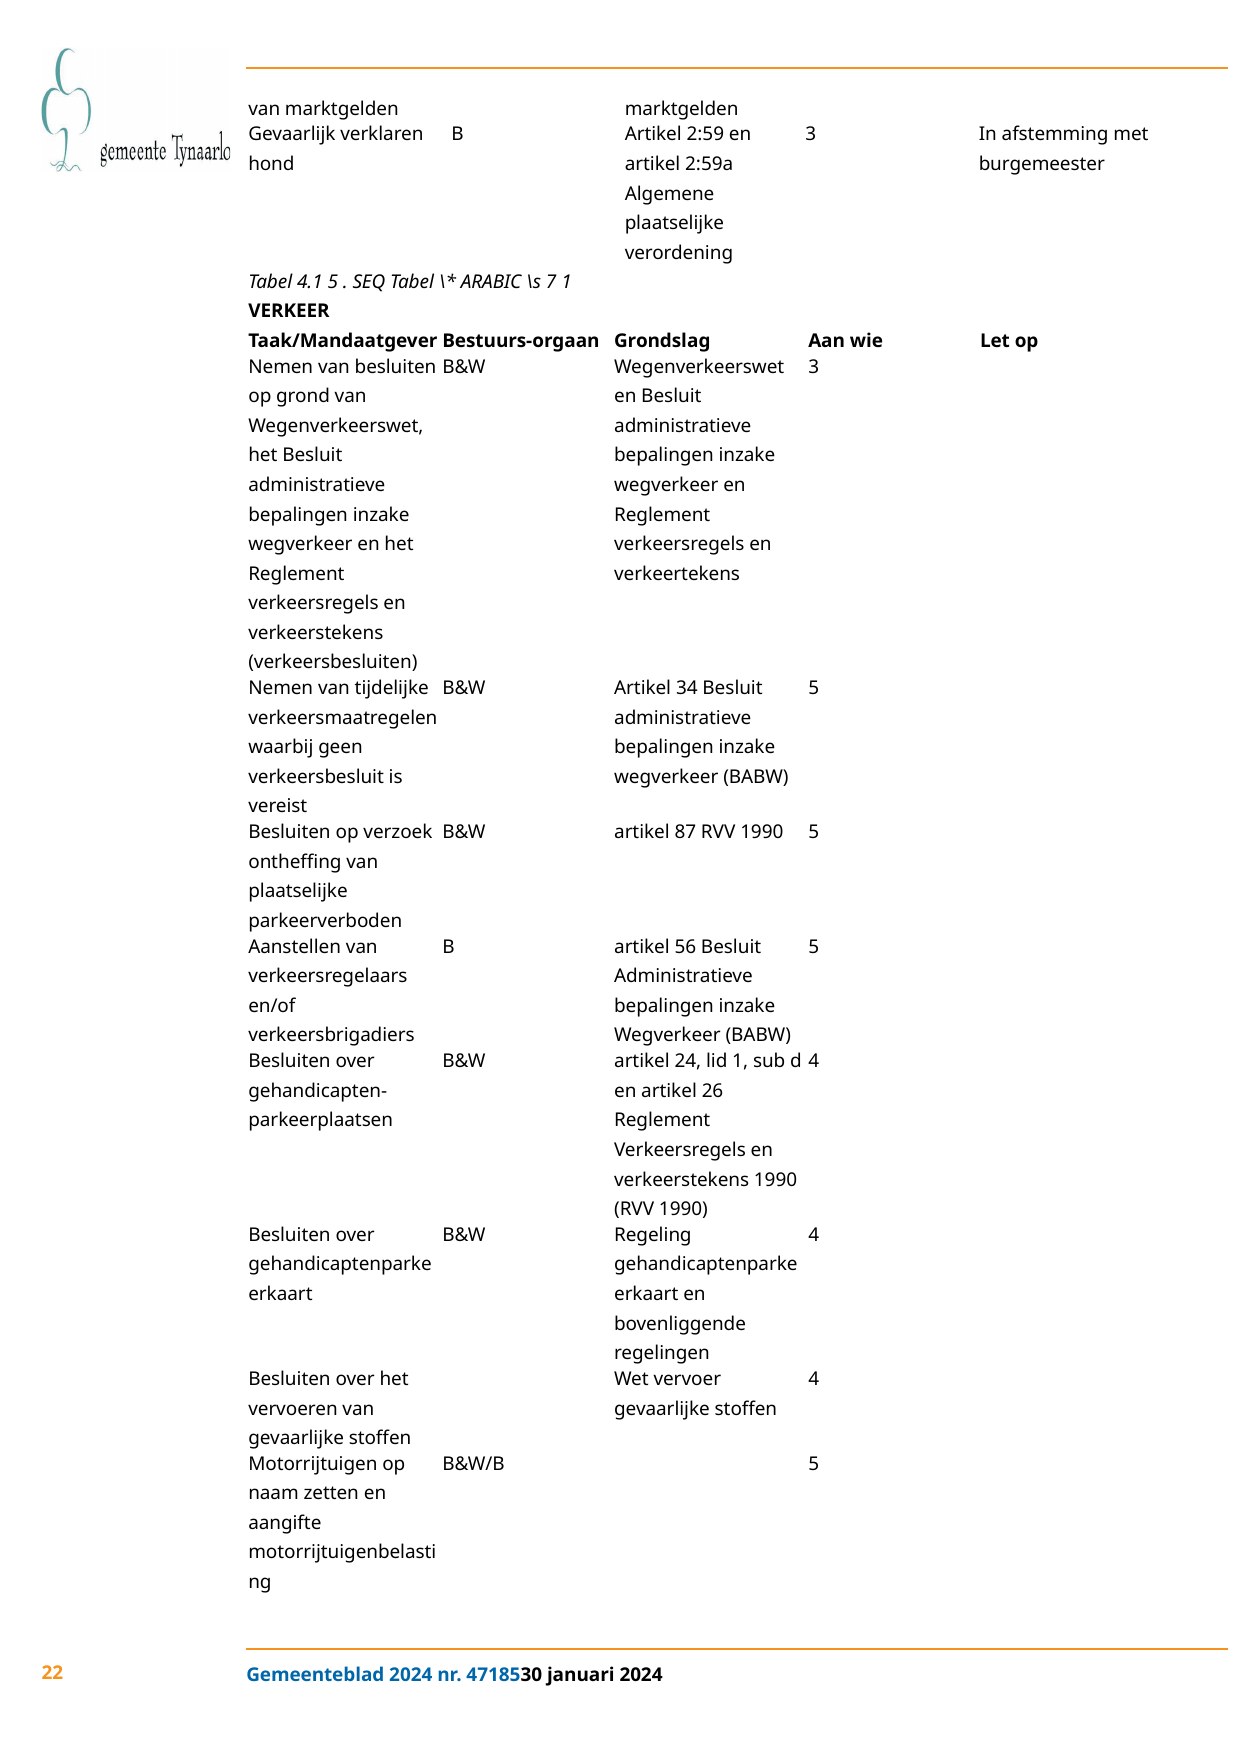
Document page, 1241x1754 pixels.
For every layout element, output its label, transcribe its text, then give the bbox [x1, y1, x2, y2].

table_cell Besluiten over het vervoeren van gevaarlijke stoffen [248, 1365, 442, 1450]
table_cell B [451, 121, 624, 264]
table_cell [980, 674, 1152, 818]
table_cell [980, 353, 1152, 674]
table_cell B&W [442, 819, 614, 933]
table_cell B&W [442, 674, 614, 818]
table_cell B [442, 933, 614, 1047]
table_cell Nemen van besluiten op grond van Wegenverkeerswet, het Besluit administratieve bepalingen inzake wegverkeer en het Reglement verkeersregels en verkeerstekens (verkeersbesluiten) [248, 353, 442, 674]
table_cell [614, 1450, 808, 1594]
table_cell artikel 56 Besluit Administratieve bepalingen inzake Wegverkeer (BABW) [614, 933, 808, 1047]
table_cell Artikel 2:59 en artikel 2:59a Algemene plaatselijke verordening [625, 121, 805, 264]
table_cell 5 [808, 819, 980, 933]
table_header Grondslag [614, 327, 808, 353]
table_cell Gevaarlijk verklaren hond [248, 121, 451, 264]
table_cell 4 [808, 1365, 980, 1450]
table_cell [451, 95, 624, 121]
table_cell B&W [442, 353, 614, 674]
table_cell [980, 1365, 1152, 1450]
table_header Aan wie [808, 327, 980, 353]
table_cell 5 [808, 933, 980, 1047]
table_cell [805, 95, 978, 121]
table_cell 4 [808, 1048, 980, 1221]
table_cell 5 [808, 1450, 980, 1594]
text VERKEER [248, 297, 1152, 323]
table_header Bestuurs-orgaan [442, 327, 614, 353]
table_cell 3 [805, 121, 978, 264]
table_cell Artikel 34 Besluit administratieve bepalingen inzake wegverkeer (BABW) [614, 674, 808, 818]
table_cell 3 [808, 353, 980, 674]
table_header Taak/Mandaatgever [248, 327, 442, 353]
table_cell [442, 1365, 614, 1450]
text Tabel 4.1 5 . SEQ Tabel \* ARABIC \s 7 1 [248, 268, 1152, 293]
table_cell Regeling gehandicaptenparkeerkaart en bovenliggende regelingen [614, 1221, 808, 1365]
table_cell [979, 95, 1152, 121]
table_header Let op [980, 327, 1152, 353]
table_cell In afstemming met burgemeester [979, 121, 1152, 264]
table_cell [980, 1221, 1152, 1365]
table_cell [980, 1450, 1152, 1594]
table_cell Besluiten over gehandicapten-parkeerplaatsen [248, 1048, 442, 1221]
table_cell [980, 819, 1152, 933]
table_cell [980, 1048, 1152, 1221]
table_cell Besluiten op verzoek ontheffing van plaatselijke parkeerverboden [248, 819, 442, 933]
table_cell artikel 87 RVV 1990 [614, 819, 808, 933]
table_cell B&W [442, 1048, 614, 1221]
table_cell Besluiten over gehandicaptenparkeerkaart [248, 1221, 442, 1365]
table_cell B&W/B [442, 1450, 614, 1594]
picture [41, 47, 231, 172]
table_cell Wegenverkeerswet en Besluit administratieve bepalingen inzake wegverkeer en Reglement verkeersregels en verkeertekens [614, 353, 808, 674]
table_cell [980, 933, 1152, 1047]
table_cell artikel 24, lid 1, sub d en artikel 26 Reglement Verkeersregels en verkeerstekens 1990 (RVV 1990) [614, 1048, 808, 1221]
table_cell Nemen van tijdelijke verkeersmaatregelen waarbij geen verkeersbesluit is vereist [248, 674, 442, 818]
table_cell Motorrijtuigen op naam zetten en aangifte motorrijtuigenbelasting [248, 1450, 442, 1594]
table_cell van marktgelden [248, 95, 451, 121]
table_cell Wet vervoer gevaarlijke stoffen [614, 1365, 808, 1450]
table_cell marktgelden [625, 95, 805, 121]
table_cell Aanstellen van verkeersregelaars en/of verkeersbrigadiers [248, 933, 442, 1047]
table_cell B&W [442, 1221, 614, 1365]
table_cell 4 [808, 1221, 980, 1365]
table_cell 5 [808, 674, 980, 818]
